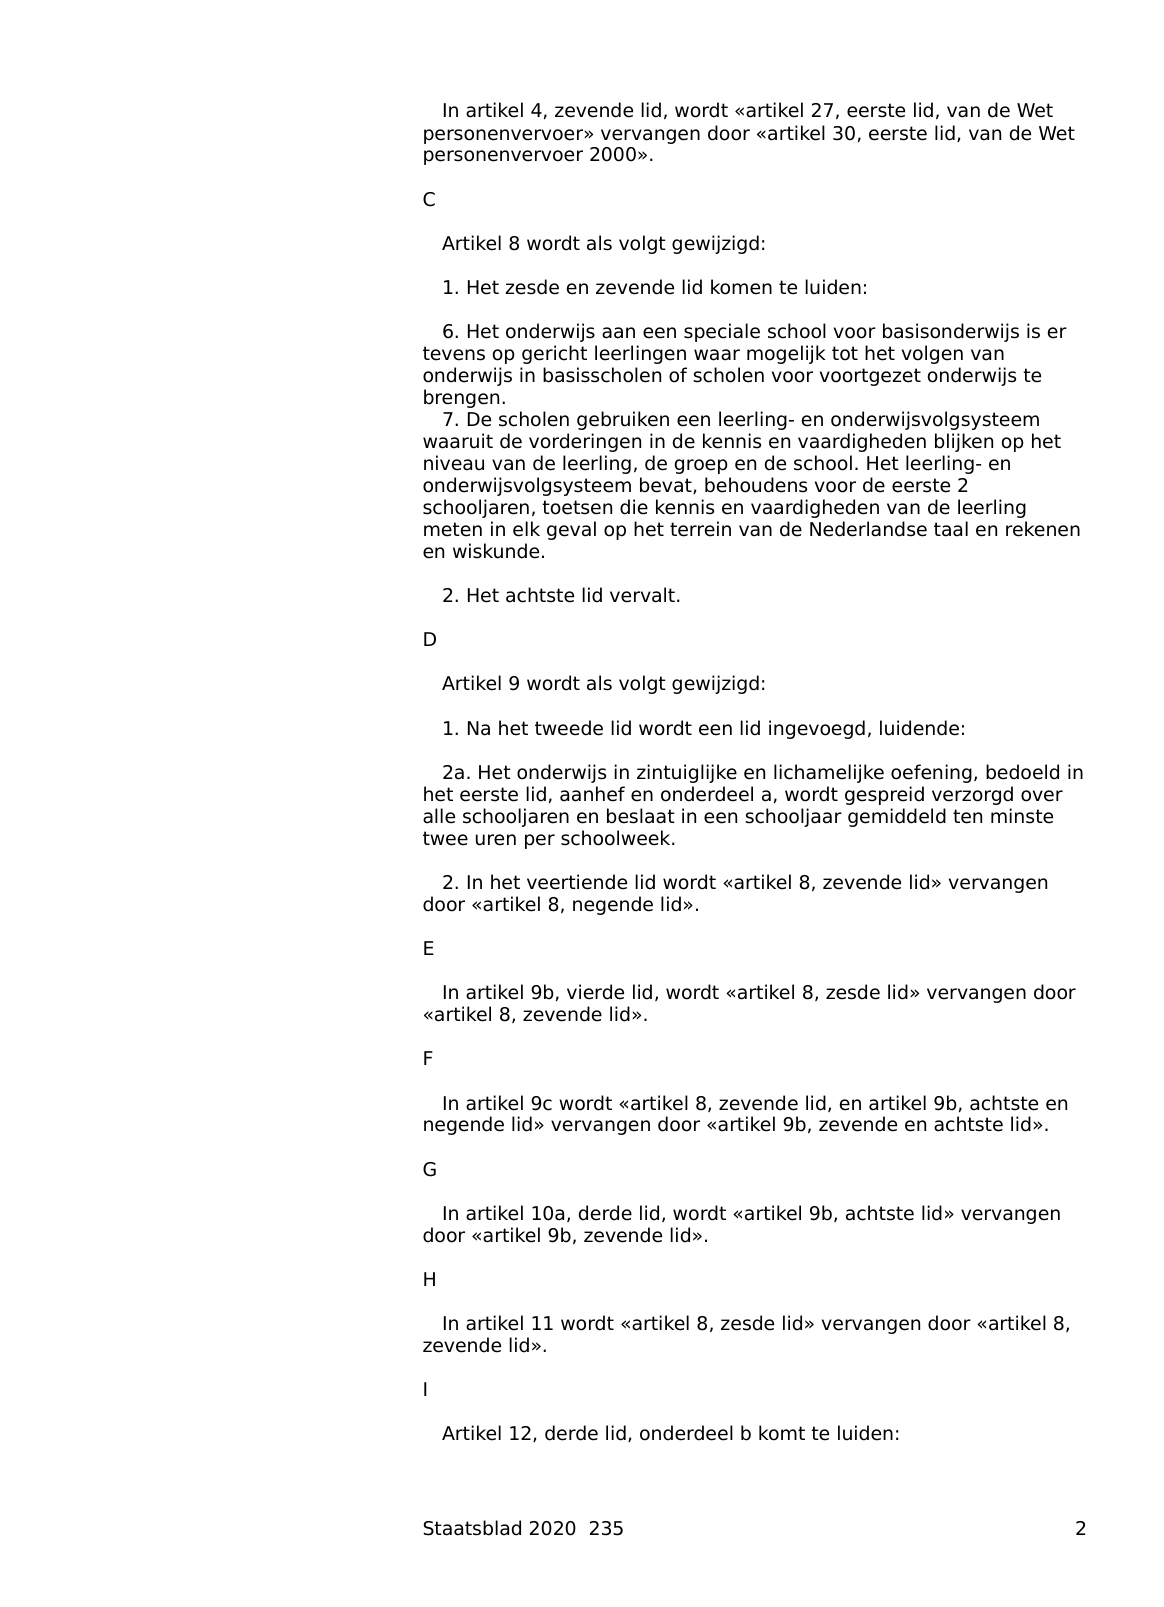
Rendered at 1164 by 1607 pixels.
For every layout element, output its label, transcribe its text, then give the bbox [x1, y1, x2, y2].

text 1. Na het tweede lid wordt een lid ingevoegd, luidende: [422, 717, 1087, 739]
text Artikel 12, derde lid, onderdeel b komt te luiden: [422, 1423, 1087, 1445]
text 1. Het zesde en zevende lid komen te luiden: [422, 277, 1087, 299]
text 2. In het veertiende lid wordt «artikel 8, zevende lid» vervangen door «artikel 8, negende lid». [422, 872, 1087, 916]
text In artikel 10a, derde lid, wordt «artikel 9b, achtste lid» vervangen door «artikel 9b, zevende lid». [422, 1203, 1087, 1247]
text I [422, 1379, 1087, 1401]
text Artikel 8 wordt als volgt gewijzigd: [422, 233, 1087, 255]
text In artikel 9c wordt «artikel 8, zevende lid, en artikel 9b, achtste en negende lid» vervangen door «artikel 9b, zevende en achtste lid». [422, 1092, 1087, 1136]
text 2. Het achtste lid vervalt. [422, 585, 1087, 607]
text F [422, 1048, 1087, 1070]
text 2a. Het onderwijs in zintuiglijke en lichamelijke oefening, bedoeld in het eerste lid, aanhef en onderdeel a, wordt gespreid verzorgd over alle schooljaren en beslaat in een schooljaar gemiddeld ten minste twee uren per schoolweek. [422, 762, 1087, 849]
text H [422, 1269, 1087, 1291]
text In artikel 4, zevende lid, wordt «artikel 27, eerste lid, van de Wet personenvervoer» vervangen door «artikel 30, eerste lid, van de Wet personenvervoer 2000». [422, 100, 1087, 166]
text In artikel 11 wordt «artikel 8, zesde lid» vervangen door «artikel 8, zevende lid». [422, 1313, 1087, 1357]
text 6. Het onderwijs aan een speciale school voor basisonderwijs is er tevens op gericht leerlingen waar mogelijk tot het volgen van onderwijs in basisscholen of scholen voor voortgezet onderwijs te brengen. [422, 321, 1087, 409]
text 7. De scholen gebruiken een leerling- en onderwijsvolgsysteem waaruit de vorderingen in de kennis en vaardigheden blijken op het niveau van de leerling, de groep en de school. Het leerling- en onderwijsvolgsysteem bevat, behoudens voor de eerste 2 schooljaren, toetsen die kennis en vaardigheden van de leerling meten in elk geval op het terrein van de Nederlandse taal en rekenen en wiskunde. [422, 409, 1087, 563]
text In artikel 9b, vierde lid, wordt «artikel 8, zesde lid» vervangen door «artikel 8, zevende lid». [422, 982, 1087, 1026]
text D [422, 629, 1087, 651]
text C [422, 188, 1087, 211]
text E [422, 938, 1087, 960]
text Artikel 9 wordt als volgt gewijzigd: [422, 673, 1087, 695]
text G [422, 1158, 1087, 1181]
